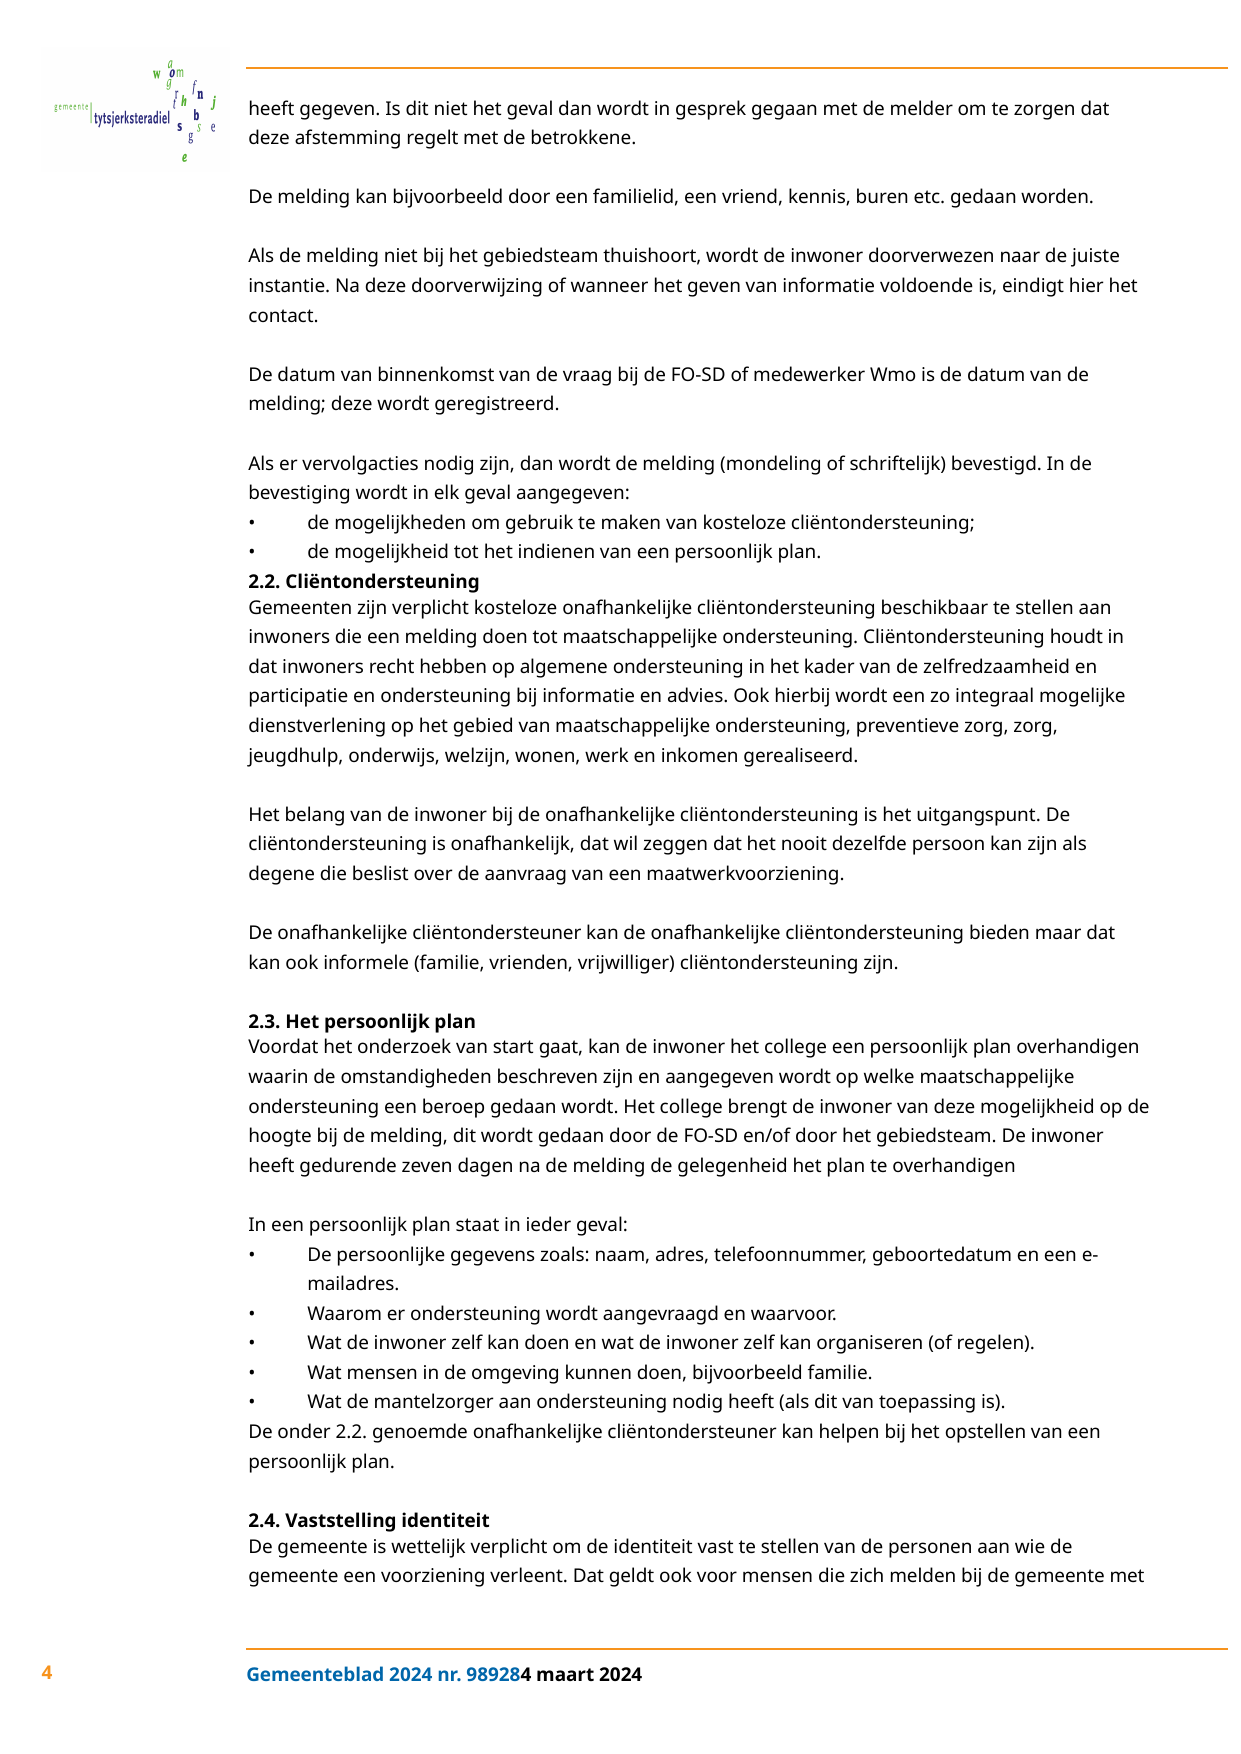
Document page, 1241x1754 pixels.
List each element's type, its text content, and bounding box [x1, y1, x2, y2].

text heeft gegeven. Is dit niet het geval dan wordt in gesprek gegaan met de melder om te zorgen dat deze afstemming regelt met de betrokkene. [248, 95, 1152, 150]
list Waarom er ondersteuning wordt aangevraagd en waarvoor. [248, 1300, 1152, 1326]
text De onafhankelijke cliëntondersteuner kan de onafhankelijke cliëntondersteuning bieden maar dat kan ook informele (familie, vrienden, vrijwilliger) cliëntondersteuning zijn. [248, 919, 1152, 974]
text In een persoonlijk plan staat in ieder geval: [248, 1211, 1152, 1237]
list Wat de inwoner zelf kan doen en wat de inwoner zelf kan organiseren (of regelen). [248, 1329, 1152, 1355]
text 2.3. Het persoonlijk plan [248, 1008, 1152, 1034]
list Wat de mantelzorger aan ondersteuning nodig heeft (als dit van toepassing is). [248, 1389, 1152, 1414]
text 2.2. Cliëntondersteuning [248, 568, 1152, 594]
text De melding kan bijvoorbeeld door een familielid, een vriend, kennis, buren etc. gedaan worden. [248, 183, 1152, 209]
text De gemeente is wettelijk verplicht om de identiteit vast te stellen van de personen aan wie de gemeente een voorziening verleent. Dat geldt ook voor mensen die zich melden bij de gemeente met [248, 1533, 1152, 1588]
list Wat mensen in de omgeving kunnen doen, bijvoorbeeld familie. [248, 1359, 1152, 1385]
list de mogelijkheid tot het indienen van een persoonlijk plan. [248, 538, 1152, 564]
text Het belang van de inwoner bij de onafhankelijke cliëntondersteuning is het uitgangspunt. De cliëntondersteuning is onafhankelijk, dat wil zeggen dat het nooit dezelfde persoon kan zijn als degene die beslist over de aanvraag van een maatwerkvoorziening. [248, 801, 1152, 886]
picture [41, 47, 231, 172]
text De onder 2.2. genoemde onafhankelijke cliëntondersteuner kan helpen bij het opstellen van een persoonlijk plan. [248, 1418, 1152, 1474]
list De persoonlijke gegevens zoals: naam, adres, telefoonnummer, geboortedatum en een e-mailadres. [248, 1241, 1152, 1296]
list de mogelijkheden om gebruik te maken van kosteloze cliëntondersteuning; [248, 509, 1152, 535]
text De datum van binnenkomst van de vraag bij de FO-SD of medewerker Wmo is de datum van de melding; deze wordt geregistreerd. [248, 361, 1152, 416]
text 2.4. Vaststelling identiteit [248, 1507, 1152, 1533]
text Als er vervolgacties nodig zijn, dan wordt de melding (mondeling of schriftelijk) bevestigd. In de bevestiging wordt in elk geval aangegeven: [248, 450, 1152, 505]
text Als de melding niet bij het gebiedsteam thuishoort, wordt de inwoner doorverwezen naar de juiste instantie. Na deze doorverwijzing of wanneer het geven van informatie voldoende is, eindigt hier het contact. [248, 243, 1152, 328]
text Gemeenten zijn verplicht kosteloze onafhankelijke cliëntondersteuning beschikbaar te stellen aan inwoners die een melding doen tot maatschappelijke ondersteuning. Cliëntondersteuning houdt in dat inwoners recht hebben op algemene ondersteuning in het kader van de zelfredzaamheid en participatie en ondersteuning bij informatie en advies. Ook hierbij wordt een zo integraal mogelijke dienstverlening op het gebied van maatschappelijke ondersteuning, preventieve zorg, zorg, jeugdhulp, onderwijs, welzijn, wonen, werk en inkomen gerealiseerd. [248, 594, 1152, 767]
text Voordat het onderzoek van start gaat, kan de inwoner het college een persoonlijk plan overhandigen waarin de omstandigheden beschreven zijn en aangegeven wordt op welke maatschappelijke ondersteuning een beroep gedaan wordt. Het college brengt de inwoner van deze mogelijkheid op de hoogte bij de melding, dit wordt gedaan door de FO-SD en/of door het gebiedsteam. De inwoner heeft gedurende zeven dagen na de melding de gelegenheid het plan te overhandigen [248, 1034, 1152, 1178]
